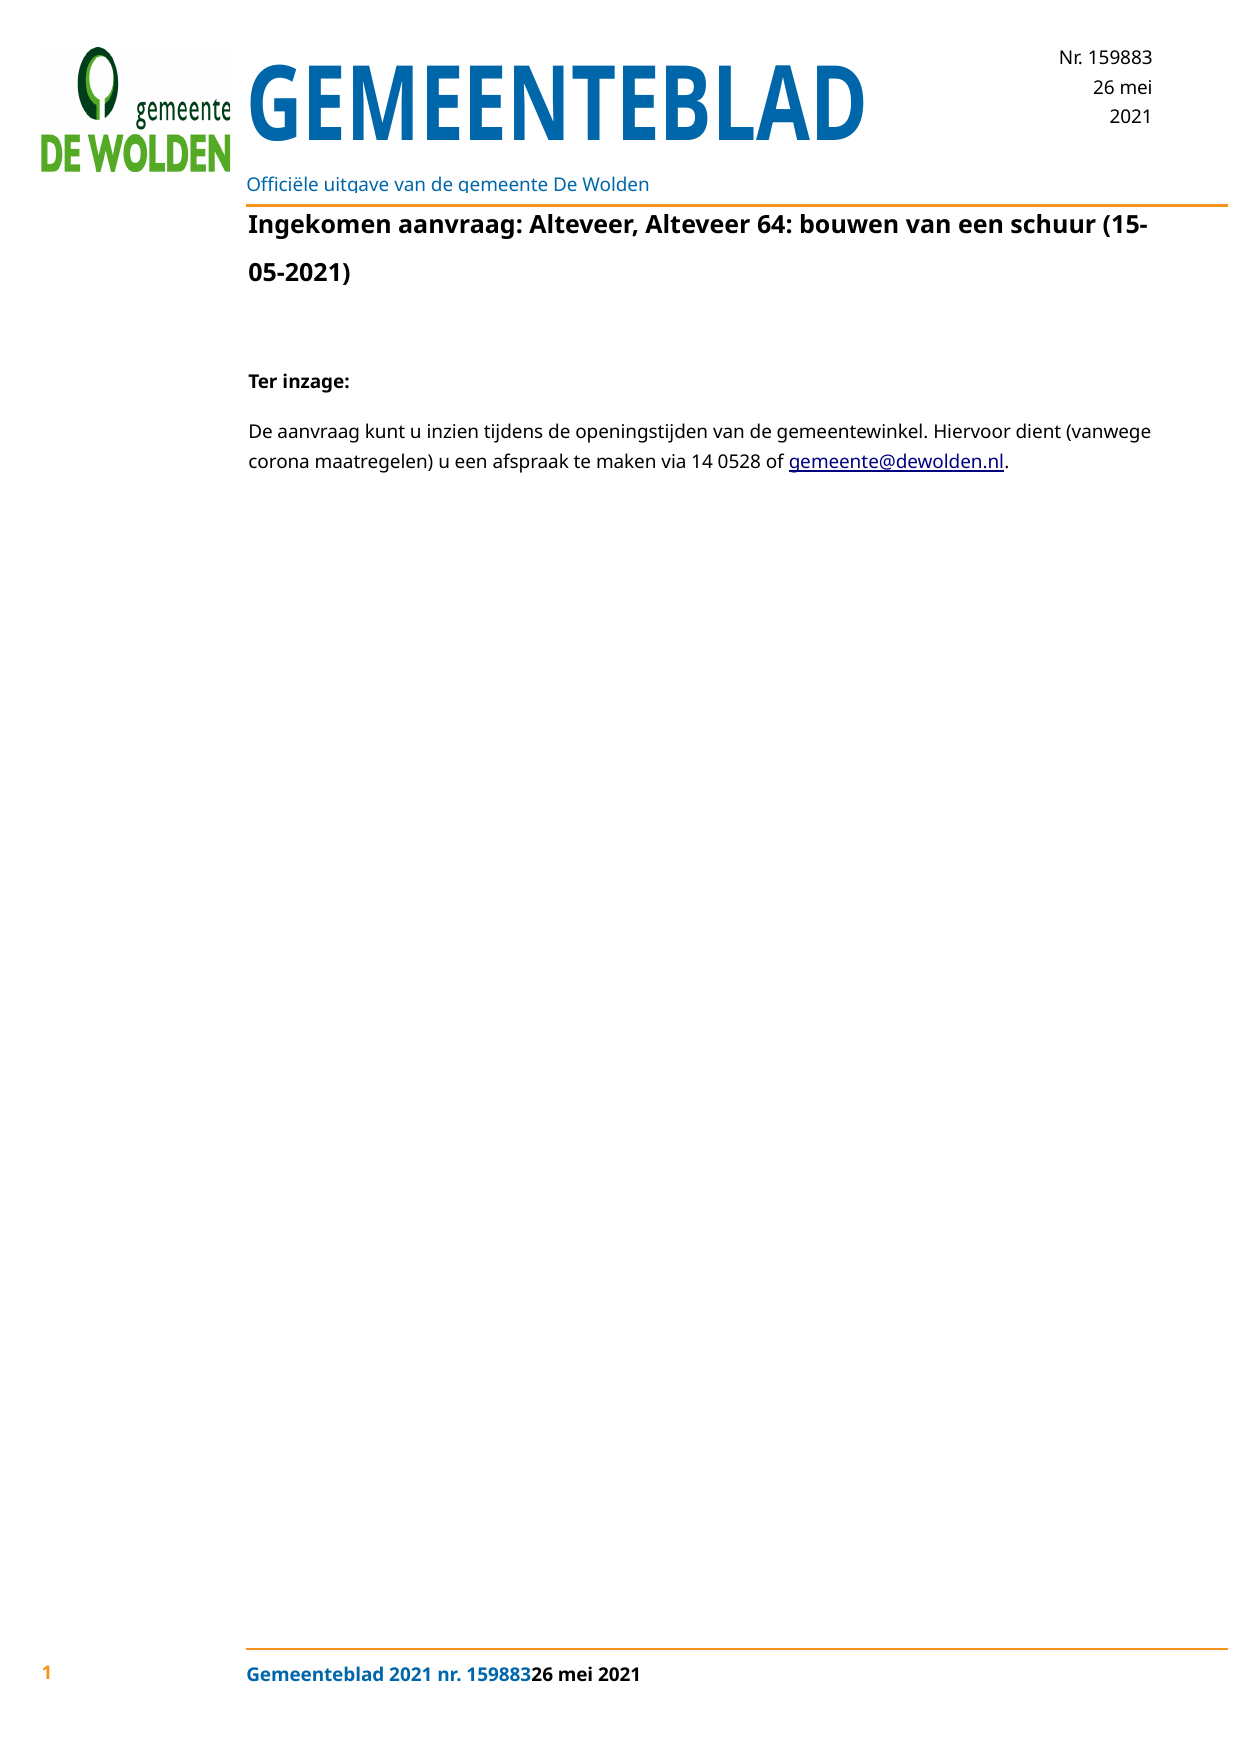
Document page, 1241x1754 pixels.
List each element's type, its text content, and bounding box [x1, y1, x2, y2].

picture [41, 47, 231, 172]
text Ter inzage: [248, 368, 1152, 394]
text Ingekomen aanvraag: Alteveer, Alteveer 64: bouwen van een schuur (15-05-2021) [248, 207, 1152, 288]
text De aanvraag kunt u inzien tijdens de openingstijden van de gemeentewinkel. Hiervoor dient (vanwege corona maatregelen) u een afspraak te maken via 14 0528 of gemeente@dewolden.nl. [248, 419, 1152, 474]
